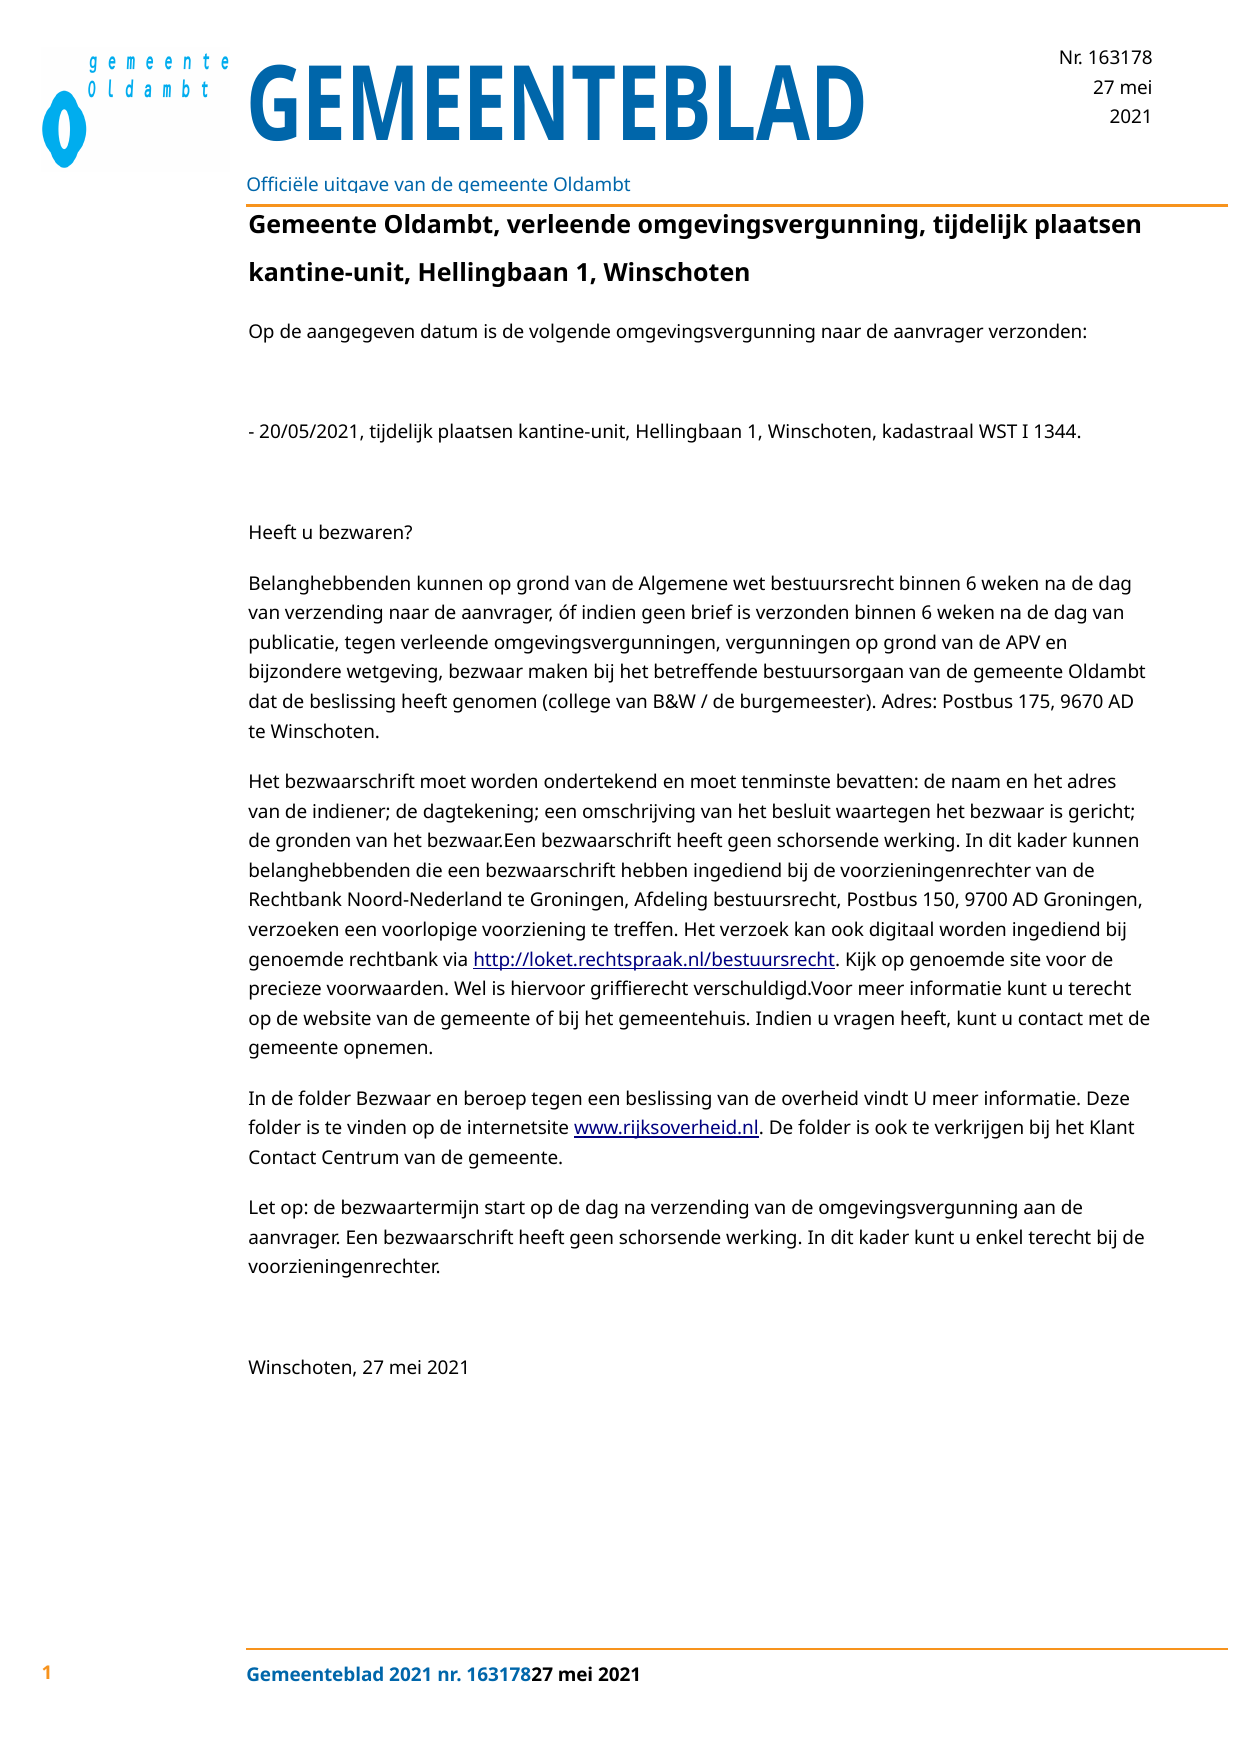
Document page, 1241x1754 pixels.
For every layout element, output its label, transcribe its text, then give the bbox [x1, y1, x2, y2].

text Gemeente Oldambt, verleende omgevingsvergunning, tijdelijk plaatsen kantine-unit, Hellingbaan 1, Winschoten [248, 207, 1152, 288]
text Let op: de bezwaartermijn start op de dag na verzending van de omgevingsvergunning aan de aanvrager. Een bezwaarschrift heeft geen schorsende werking. In dit kader kunt u enkel terecht bij de voorzieningenrechter. [248, 1194, 1152, 1279]
text In de folder Bezwaar en beroep tegen een beslissing van de overheid vindt U meer informatie. Deze folder is te vinden op de internetsite www.rijksoverheid.nl. De folder is ook te verkrijgen bij het Klant Contact Centrum van de gemeente. [248, 1085, 1152, 1170]
text Heeft u bezwaren? [248, 519, 1152, 545]
picture [41, 47, 231, 172]
text Op de aangegeven datum is de volgende omgevingsvergunning naar de aanvrager verzonden: [248, 318, 1152, 344]
text - 20/05/2021, tijdelijk plaatsen kantine-unit, Hellingbaan 1, Winschoten, kadastraal WST I 1344. [248, 419, 1152, 444]
text Het bezwaarschrift moet worden ondertekend en moet tenminste bevatten: de naam en het adres van de indiener; de dagtekening; een omschrijving van het besluit waartegen het bezwaar is gericht; de gronden van het bezwaar.Een bezwaarschrift heeft geen schorsende werking. In dit kader kunnen belanghebbenden die een bezwaarschrift hebben ingediend bij de voorzieningenrechter van de Rechtbank Noord-Nederland te Groningen, Afdeling bestuursrecht, Postbus 150, 9700 AD Groningen, verzoeken een voorlopige voorziening te treffen. Het verzoek kan ook digitaal worden ingediend bij genoemde rechtbank via http://loket.rechtspraak.nl/bestuursrecht. Kijk op genoemde site voor de precieze voorwaarden. Wel is hiervoor griffierecht verschuldigd.Voor meer informatie kunt u terecht op de website van de gemeente of bij het gemeentehuis. Indien u vragen heeft, kunt u contact met de gemeente opnemen. [248, 768, 1152, 1060]
text Belanghebbenden kunnen op grond van de Algemene wet bestuursrecht binnen 6 weken na de dag van verzending naar de aanvrager, óf indien geen brief is verzonden binnen 6 weken na de dag van publicatie, tegen verleende omgevingsvergunningen, vergunningen op grond van de APV en bijzondere wetgeving, bezwaar maken bij het betreffende bestuursorgaan van de gemeente Oldambt dat de beslissing heeft genomen (college van B&W / de burgemeester). Adres: Postbus 175, 9670 AD te Winschoten. [248, 570, 1152, 744]
text Winschoten, 27 mei 2021 [248, 1354, 1152, 1380]
